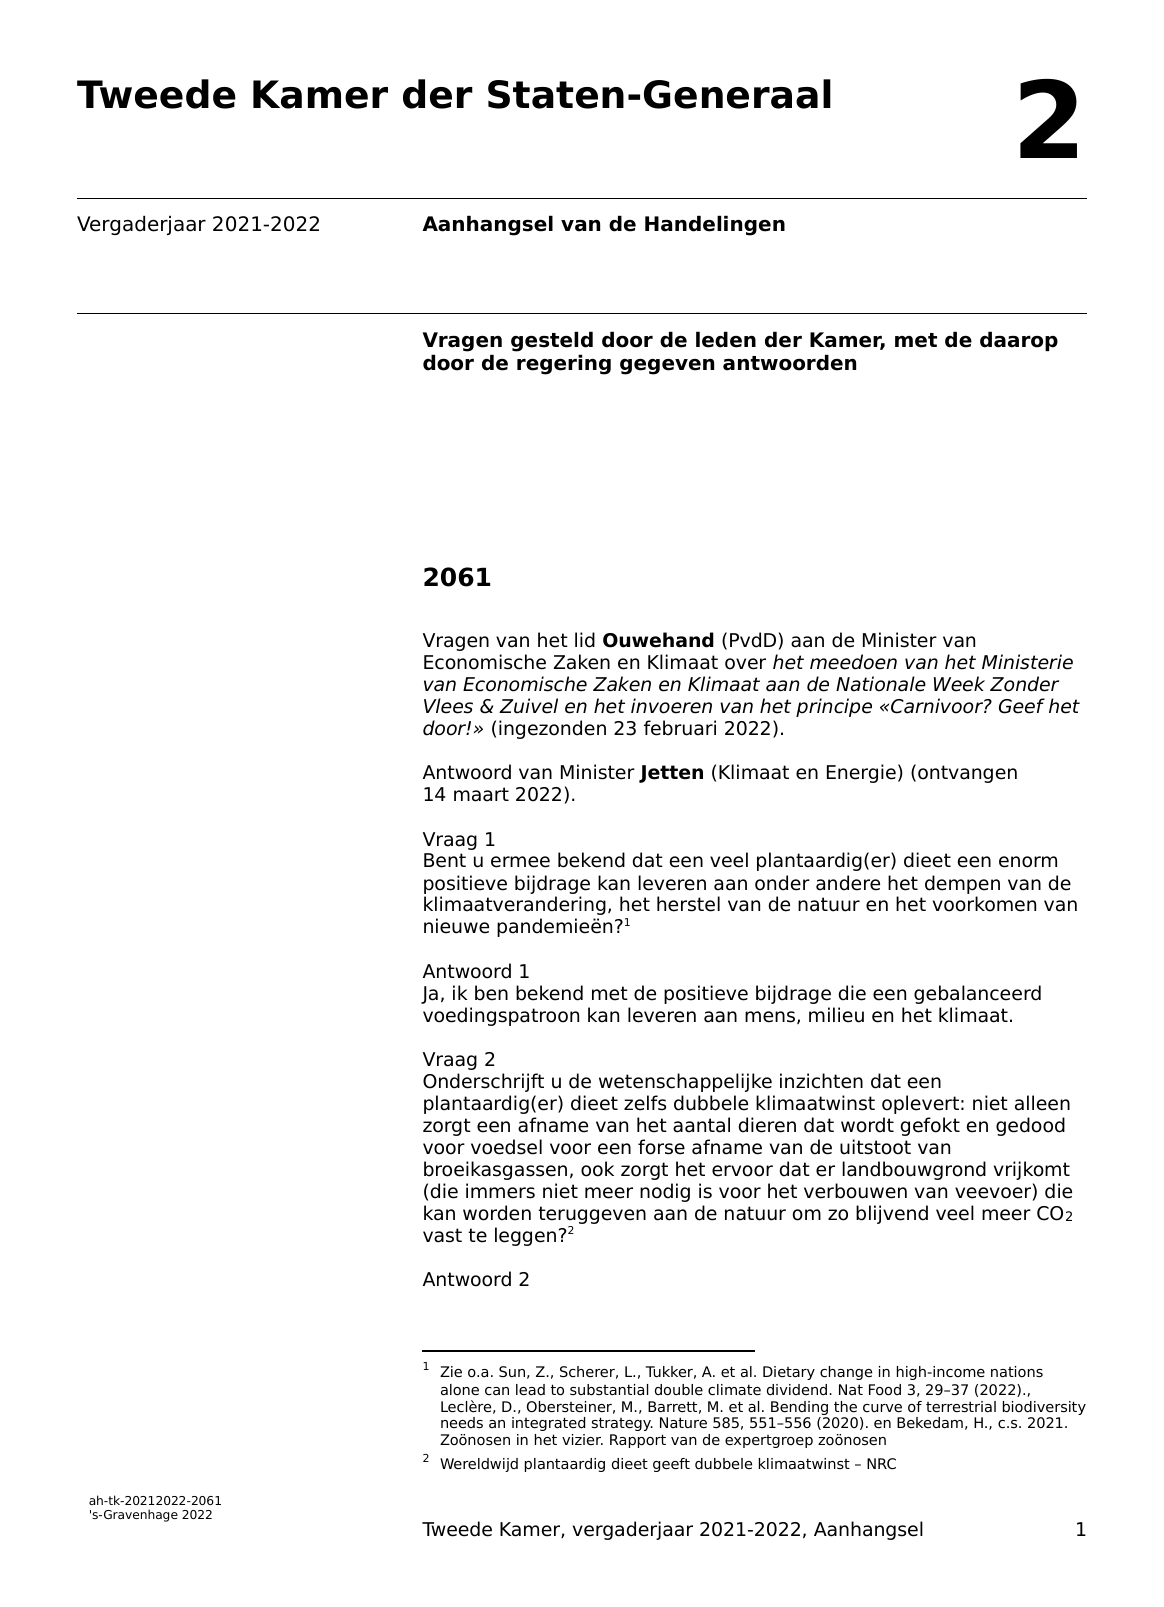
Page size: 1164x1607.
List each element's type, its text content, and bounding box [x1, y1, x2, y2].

text Vraag 2 [422, 1049, 1087, 1071]
table_cell Vragen gesteld door de leden der Kamer, met de daarop door de regering gegeven antwoorden [422, 314, 1087, 375]
text Antwoord 1 [422, 961, 1087, 982]
table_cell Aanhangsel van de Handelingen [422, 199, 1087, 313]
text 2061 [422, 563, 1087, 592]
text 's-Gravenhage 2022 [88, 1508, 323, 1522]
text Onderschrijft u de wetenschappelijke inzichten dat een plantaardig(er) dieet zelfs dubbele klimaatwinst oplevert: niet alleen zorgt een afname van het aantal dieren dat wordt gefokt en gedood voor voedsel voor een forse afname van de uitstoot van broeikasgassen, ook zorgt het ervoor dat er landbouwgrond vrijkomt (die immers niet meer nodig is voor het verbouwen van veevoer) die kan worden teruggeven aan de natuur om zo blijvend veel meer CO2 vast te leggen? [422, 1071, 1087, 1246]
text Zie o.a. Sun, Z., Scherer, L., Tukker, A. et al. Dietary change in high-income nations alone can lead to substantial double climate dividend. Nat Food 3, 29–37 (2022)., Leclère, D., Obersteiner, M., Barrett, M. et al. Bending the curve of terrestrial biodiversity needs an integrated strategy. Nature 585, 551–556 (2020). en Bekedam, H., c.s. 2021. Zoönosen in het vizier. Rapport van de expertgroep zoönosen [422, 1360, 1087, 1449]
text ah-tk-20212022-2061 [88, 1494, 323, 1508]
text Ja, ik ben bekend met de positieve bijdrage die een gebalanceerd voedingspatroon kan leveren aan mens, milieu en het klimaat. [422, 982, 1087, 1026]
text Antwoord 2 [422, 1269, 1087, 1291]
text Vraag 1 [422, 828, 1087, 850]
text Antwoord van Minister Jetten (Klimaat en Energie) (ontvangen 14 maart 2022). [422, 762, 1087, 806]
text Wereldwijd plantaardig dieet geeft dubbele klimaatwinst – NRC [422, 1452, 1087, 1474]
table_cell [77, 314, 422, 375]
text Vragen van het lid Ouwehand (PvdD) aan de Minister van Economische Zaken en Klimaat over het meedoen van het Ministerie van Economische Zaken en Klimaat aan de Nationale Week Zonder Vlees & Zuivel en het invoeren van het principe «Carnivoor? Geef het door!» (ingezonden 23 februari 2022). [422, 630, 1087, 740]
table_header 2 [886, 59, 1087, 198]
table_cell Vergaderjaar 2021-2022 [77, 199, 422, 313]
table_header Tweede Kamer der Staten-Generaal [77, 59, 886, 198]
text Bent u ermee bekend dat een veel plantaardig(er) dieet een enorm positieve bijdrage kan leveren aan onder andere het dempen van de klimaatverandering, het herstel van de natuur en het voorkomen van nieuwe pandemieën? [422, 850, 1087, 938]
